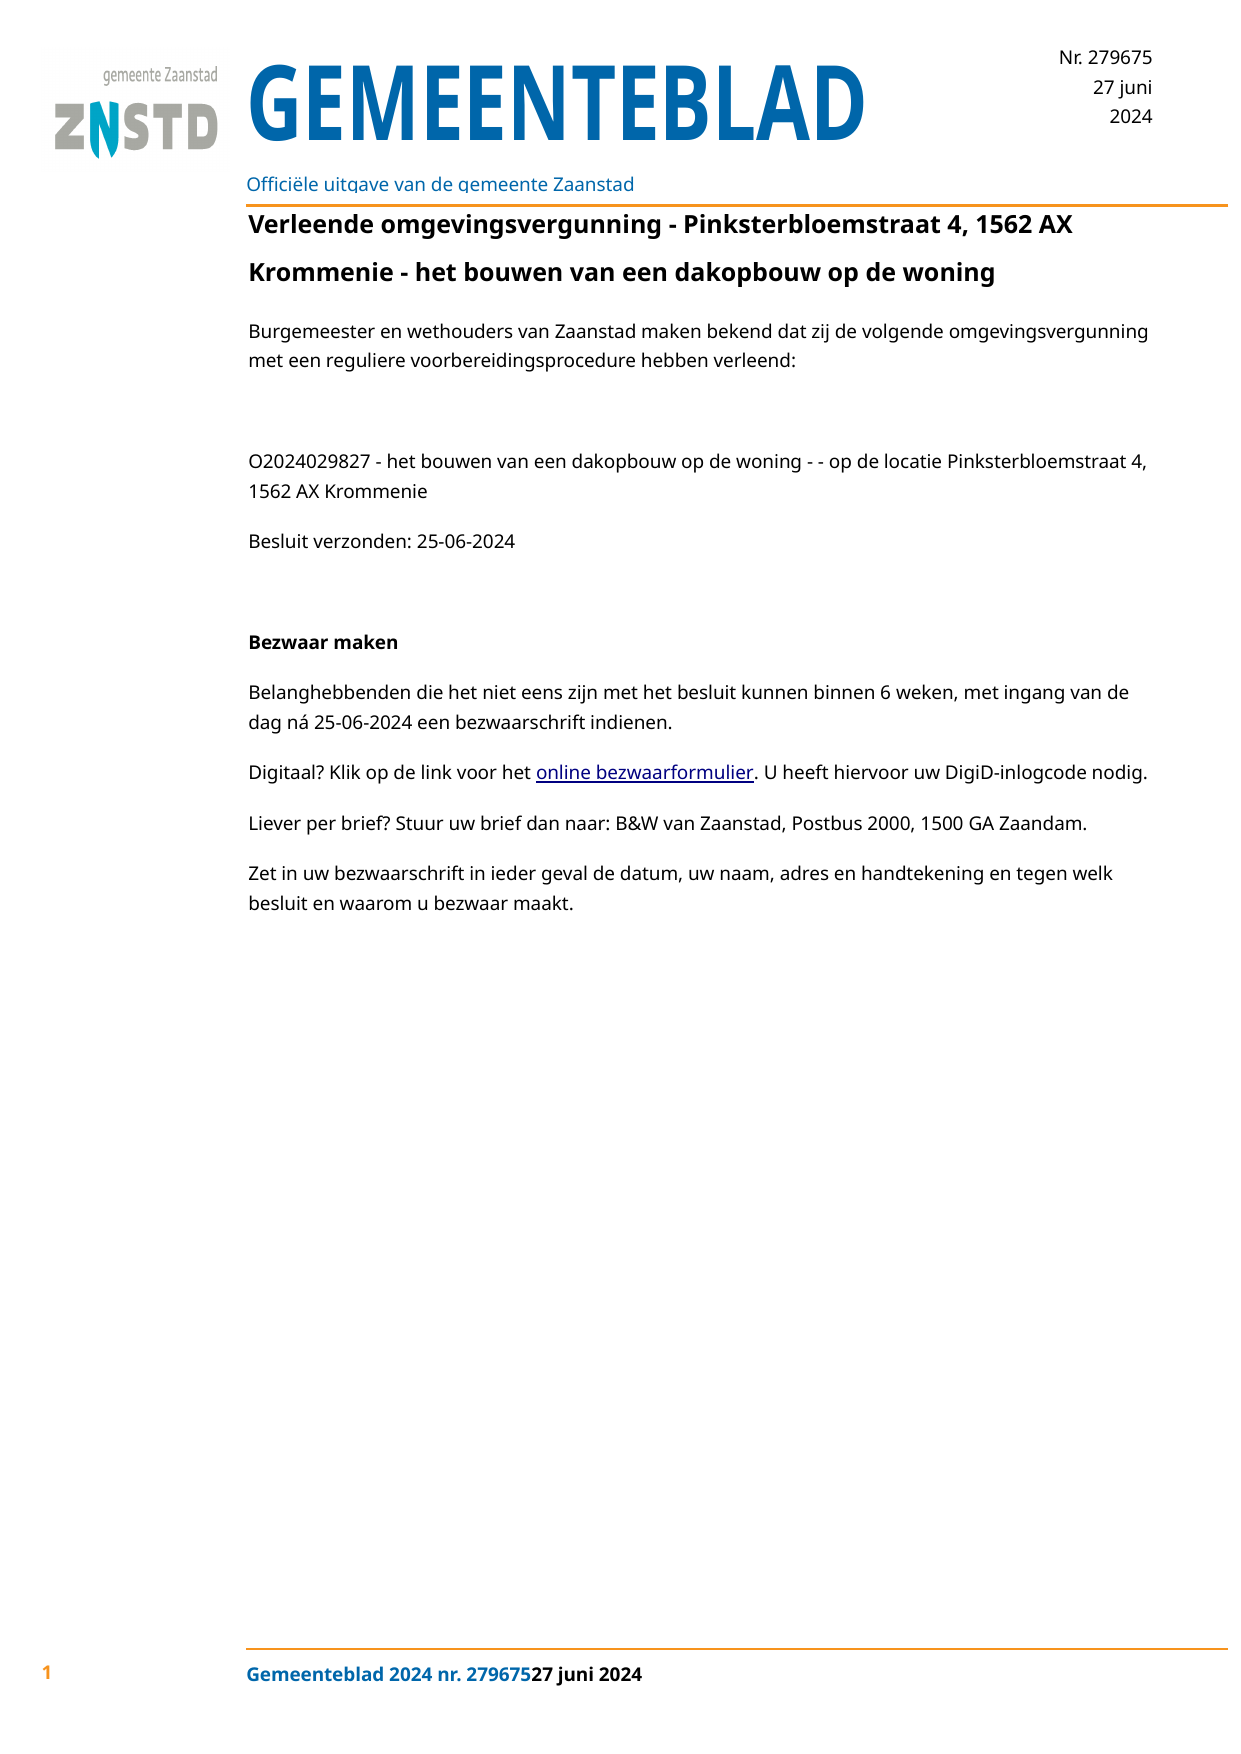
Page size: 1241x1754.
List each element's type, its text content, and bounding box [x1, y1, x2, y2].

picture [41, 47, 231, 172]
text Belanghebbenden die het niet eens zijn met het besluit kunnen binnen 6 weken, met ingang van de dag ná 25-06-2024 een bezwaarschrift indienen. [248, 679, 1152, 735]
text Verleende omgevingsvergunning - Pinksterbloemstraat 4, 1562 AX Krommenie - het bouwen van een dakopbouw op de woning [248, 207, 1152, 288]
text Besluit verzonden: 25-06-2024 [248, 528, 1152, 554]
text Burgemeester en wethouders van Zaanstad maken bekend dat zij de volgende omgevingsvergunning met een reguliere voorbereidingsprocedure hebben verleend: [248, 318, 1152, 373]
text Digitaal? Klik op de link voor het online bezwaarformulier. U heeft hiervoor uw DigiD-inlogcode nodig. [248, 759, 1152, 785]
text Liever per brief? Stuur uw brief dan naar: B&W van Zaanstad, Postbus 2000, 1500 GA Zaandam. [248, 810, 1152, 836]
text Zet in uw bezwaarschrift in ieder geval de datum, uw naam, adres en handtekening en tegen welk besluit en waarom u bezwaar maakt. [248, 860, 1152, 916]
text O2024029827 - het bouwen van een dakopbouw op de woning - - op de locatie Pinksterbloemstraat 4, 1562 AX Krommenie [248, 448, 1152, 504]
text Bezwaar maken [248, 629, 1152, 655]
